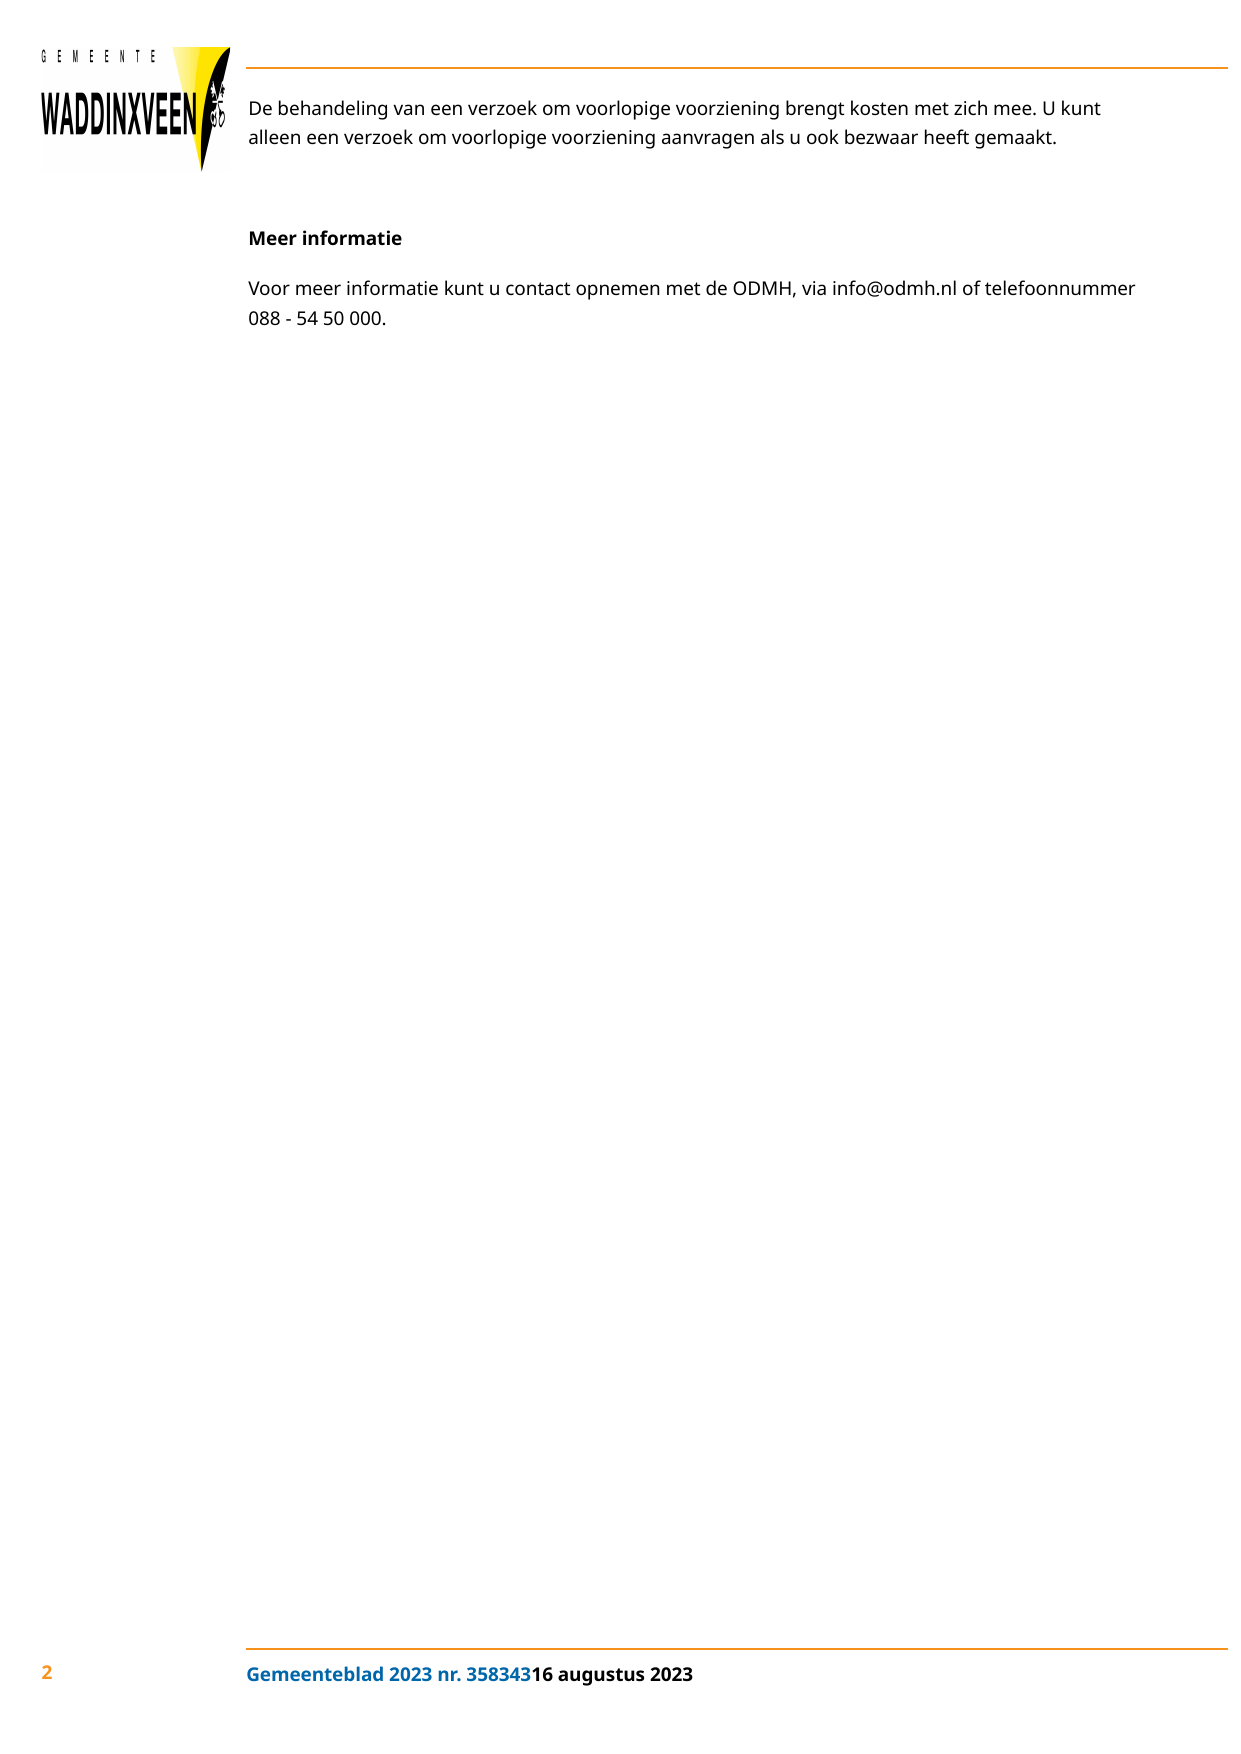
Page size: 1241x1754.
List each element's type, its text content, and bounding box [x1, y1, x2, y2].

text Meer informatie [248, 225, 1152, 251]
text De behandeling van een verzoek om voorlopige voorziening brengt kosten met zich mee. U kunt alleen een verzoek om voorlopige voorziening aanvragen als u ook bezwaar heeft gemaakt. [248, 95, 1152, 150]
text Voor meer informatie kunt u contact opnemen met de ODMH, via info@odmh.nl of telefoonnummer 088 - 54 50 000. [248, 276, 1152, 331]
picture [41, 47, 231, 172]
